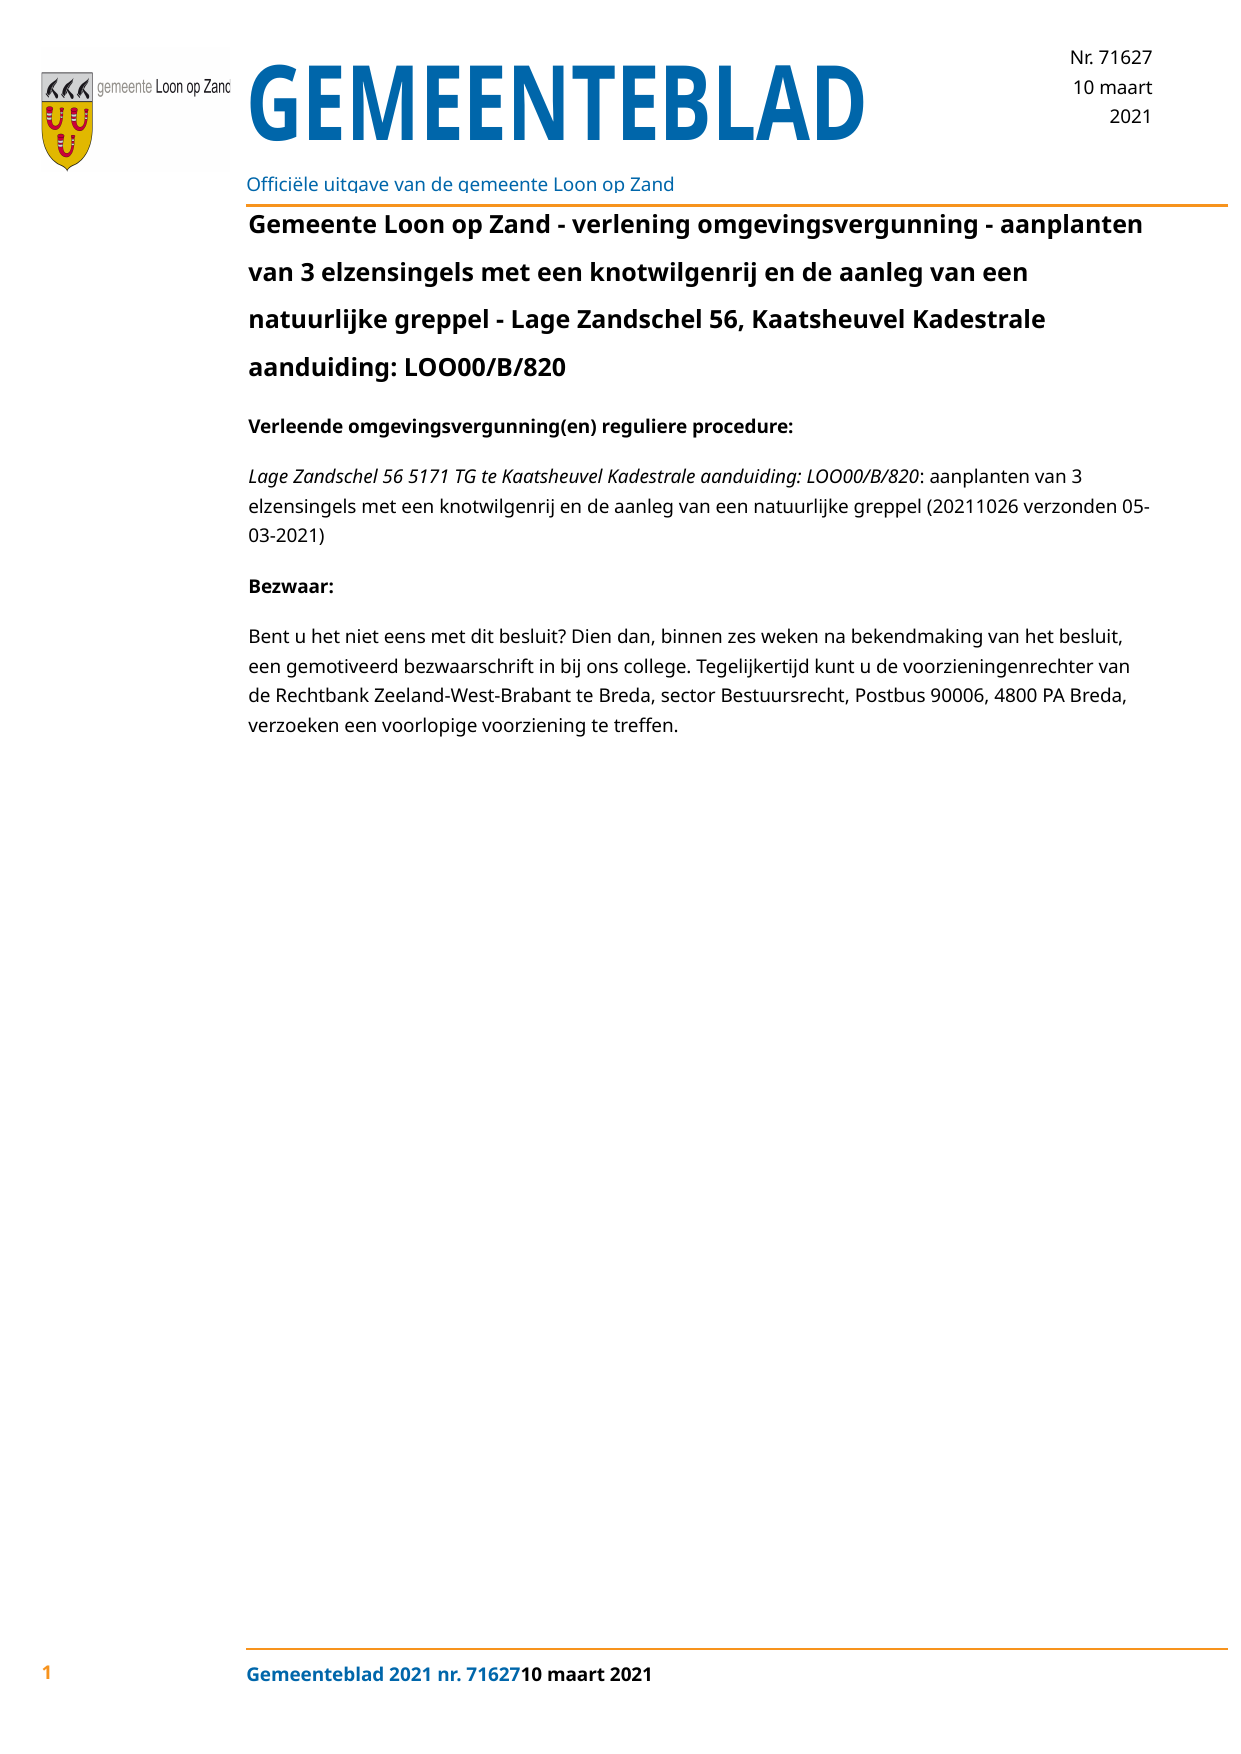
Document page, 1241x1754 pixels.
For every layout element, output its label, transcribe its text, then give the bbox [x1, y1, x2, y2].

text Gemeente Loon op Zand - verlening omgevingsvergunning - aanplanten van 3 elzensingels met een knotwilgenrij en de aanleg van een natuurlijke greppel - Lage Zandschel 56, Kaatsheuvel Kadestrale aanduiding: LOO00/B/820 [248, 207, 1152, 384]
text Verleende omgevingsvergunning(en) reguliere procedure: [248, 413, 1152, 439]
picture [41, 47, 231, 172]
text Lage Zandschel 56 5171 TG te Kaatsheuvel Kadestrale aanduiding: LOO00/B/820: aanplanten van 3 elzensingels met een knotwilgenrij en de aanleg van een natuurlijke greppel (20211026 verzonden 05-03-2021) [248, 463, 1152, 548]
text Bezwaar: [248, 573, 1152, 599]
text Bent u het niet eens met dit besluit? Dien dan, binnen zes weken na bekendmaking van het besluit, een gemotiveerd bezwaarschrift in bij ons college. Tegelijkertijd kunt u de voorzieningenrechter van de Rechtbank Zeeland-West-Brabant te Breda, sector Bestuursrecht, Postbus 90006, 4800 PA Breda, verzoeken een voorlopige voorziening te treffen. [248, 623, 1152, 738]
